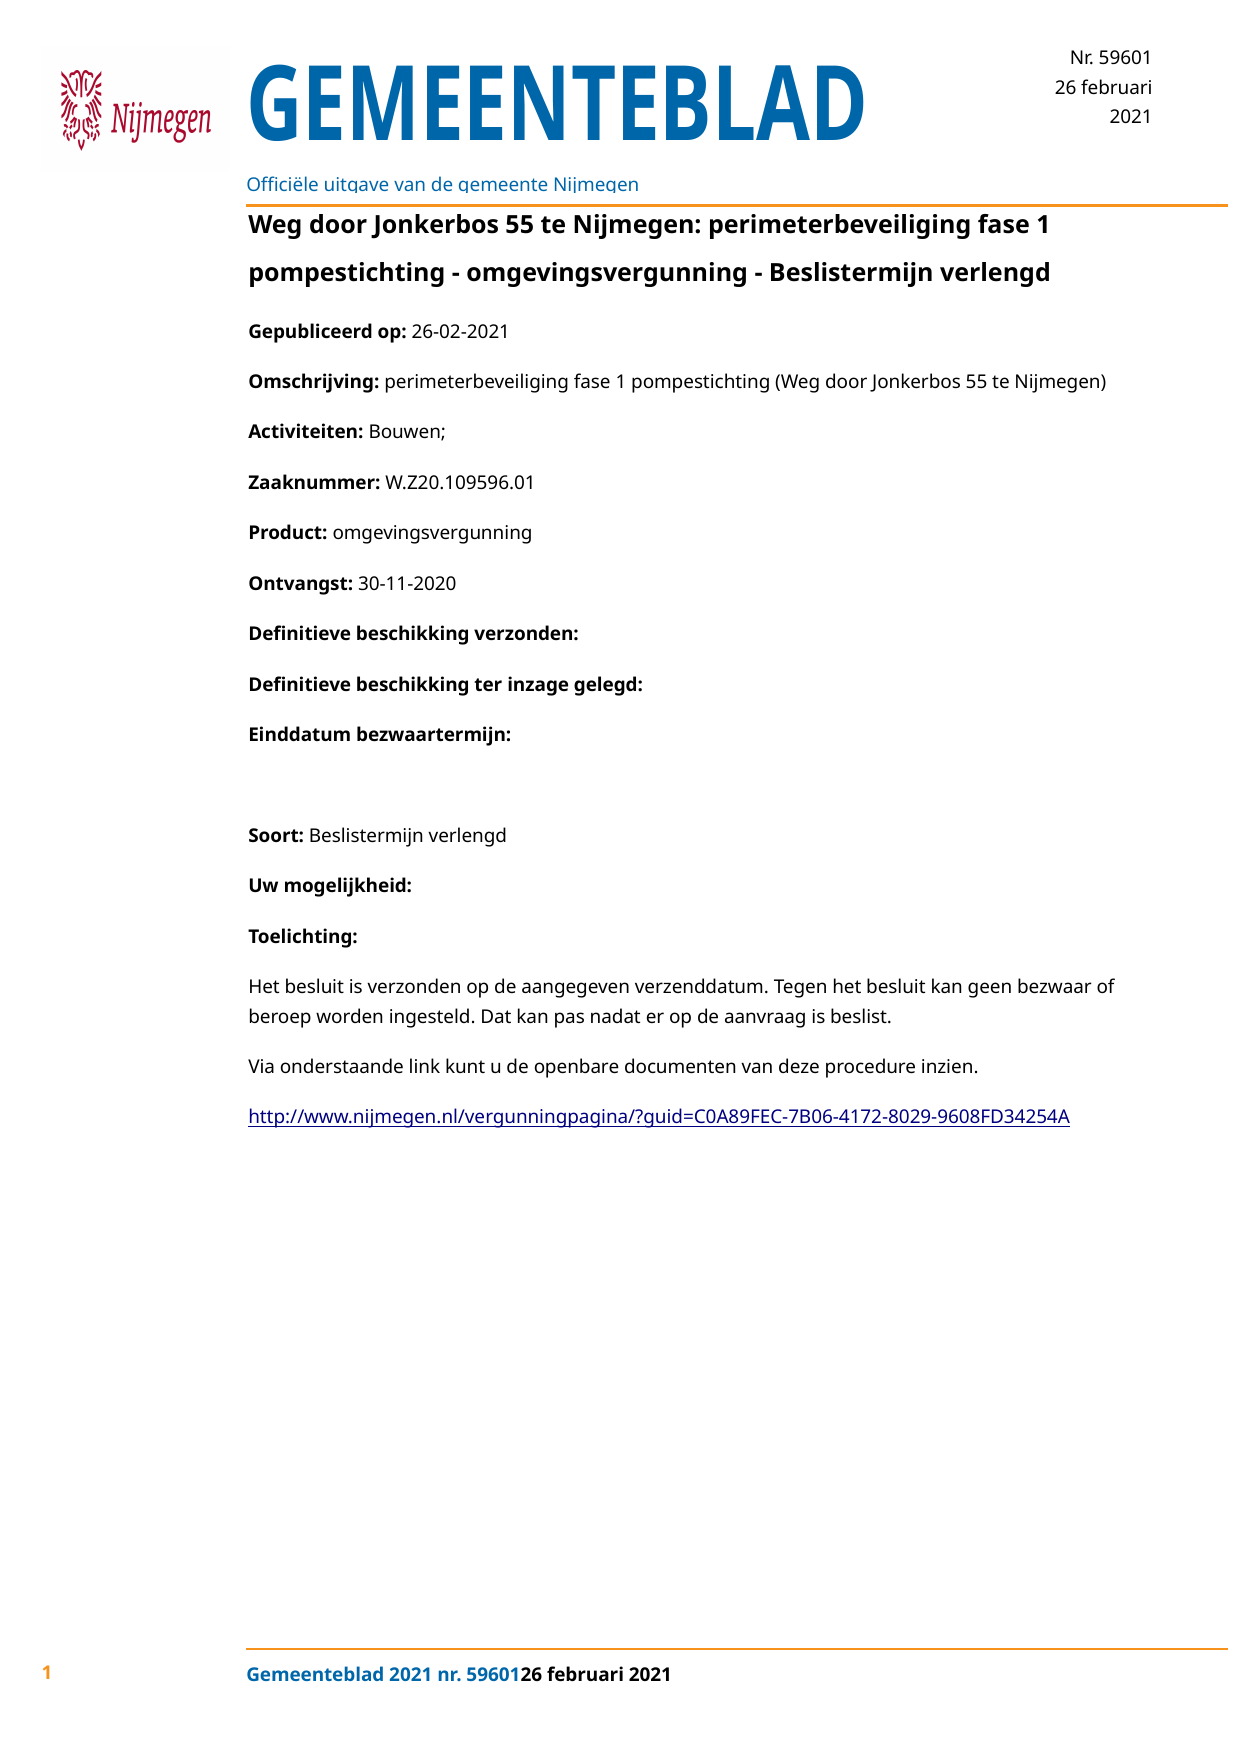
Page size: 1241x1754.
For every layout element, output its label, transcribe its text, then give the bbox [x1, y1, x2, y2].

text Uw mogelijkheid: [248, 872, 1152, 898]
text Product: omgevingsvergunning [248, 519, 1152, 545]
text Definitieve beschikking verzonden: [248, 620, 1152, 646]
text Definitieve beschikking ter inzage gelegd: [248, 671, 1152, 697]
text Omschrijving: perimeterbeveiliging fase 1 pompestichting (Weg door Jonkerbos 55 te Nijmegen) [248, 368, 1152, 394]
text Ontvangst: 30-11-2020 [248, 570, 1152, 596]
text http://www.nijmegen.nl/vergunningpagina/?guid=C0A89FEC-7B06-4172-8029-9608FD34254A [248, 1104, 1152, 1129]
text Einddatum bezwaartermijn: [248, 721, 1152, 747]
picture [41, 47, 231, 172]
text Gepubliceerd op: 26-02-2021 [248, 318, 1152, 344]
text Activiteiten: Bouwen; [248, 419, 1152, 444]
text Zaaknummer: W.Z20.109596.01 [248, 469, 1152, 495]
text Toelichting: [248, 923, 1152, 949]
text Het besluit is verzonden op de aangegeven verzenddatum. Tegen het besluit kan geen bezwaar of beroep worden ingesteld. Dat kan pas nadat er op de aanvraag is beslist. [248, 973, 1152, 1029]
text Weg door Jonkerbos 55 te Nijmegen: perimeterbeveiliging fase 1 pompestichting - omgevingsvergunning - Beslistermijn verlengd [248, 207, 1152, 288]
text Via onderstaande link kunt u de openbare documenten van deze procedure inzien. [248, 1053, 1152, 1079]
text Soort: Beslistermijn verlengd [248, 822, 1152, 848]
